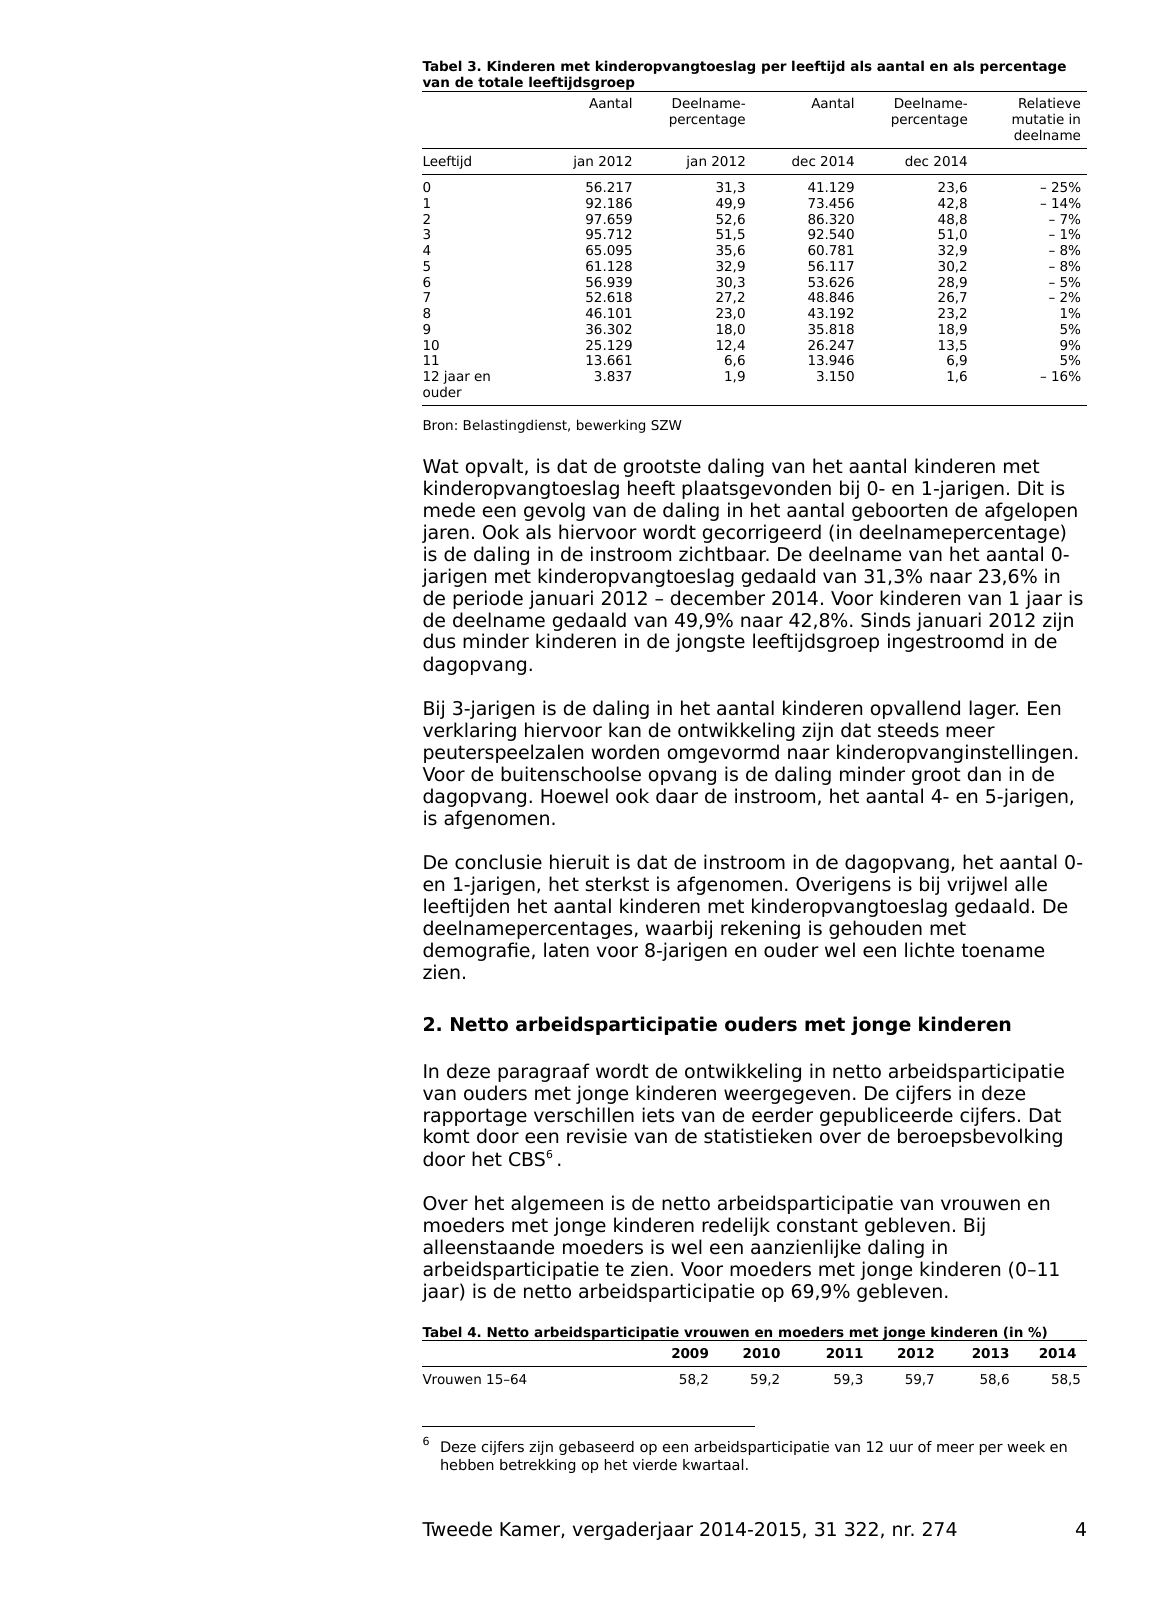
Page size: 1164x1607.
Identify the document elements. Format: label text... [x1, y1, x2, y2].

table_cell jan 2012 [525, 149, 638, 174]
table_cell – 8% [974, 259, 1087, 274]
table_cell 10 [422, 337, 525, 353]
table_cell 1,6 [860, 369, 973, 405]
subtitle 2. Netto arbeidsparticipatie ouders met jonge kinderen [422, 1013, 1087, 1036]
table_cell Aantal [751, 92, 860, 148]
table_cell 7 [422, 290, 525, 306]
table_cell – 1% [974, 227, 1087, 243]
table_cell 60.781 [751, 243, 860, 259]
table_cell 32,9 [860, 243, 973, 259]
text Over het algemeen is de netto arbeidsparticipatie van vrouwen en moeders met jonge kinderen redelijk constant gebleven. Bij alleenstaande moeders is wel een aanzienlijke daling in arbeidsparticipatie te zien. Voor moeders met jonge kinderen (0–11 jaar) is de netto arbeidsparticipatie op 69,9% gebleven. [422, 1193, 1087, 1302]
table_cell 56.117 [751, 259, 860, 274]
table_cell 58,2 [643, 1367, 714, 1388]
table_cell 27,2 [638, 290, 751, 306]
table_cell 58,6 [940, 1367, 1015, 1388]
table_cell [974, 149, 1087, 174]
table_cell 73.456 [751, 196, 860, 211]
table_cell 36.302 [525, 322, 638, 337]
table_cell 51,5 [638, 227, 751, 243]
table_cell 52,6 [638, 211, 751, 227]
table_cell – 8% [974, 243, 1087, 259]
table_cell – 2% [974, 290, 1087, 306]
table_cell 6,9 [860, 353, 973, 369]
table_cell 61.128 [525, 259, 638, 274]
table_cell 23,0 [638, 306, 751, 322]
table_cell Aantal [525, 92, 638, 148]
table_cell 56.939 [525, 274, 638, 290]
table_cell 43.192 [751, 306, 860, 322]
table_cell 41.129 [751, 175, 860, 196]
table_cell 86.320 [751, 211, 860, 227]
table_cell 58,5 [1015, 1367, 1087, 1388]
table_cell dec 2014 [751, 149, 860, 174]
table_cell 97.659 [525, 211, 638, 227]
table_cell 30,2 [860, 259, 973, 274]
table_cell Leeftijd [422, 149, 525, 174]
table_cell 3.837 [525, 369, 638, 405]
table_cell Deelname- percentage [860, 92, 973, 148]
table_header Tabel 3. Kinderen met kinderopvangtoeslag per leeftijd als aantal en als percentage van de totale leeftijdsgroep [422, 59, 1087, 91]
table_cell – 14% [974, 196, 1087, 211]
table_cell 26.247 [751, 337, 860, 353]
table_cell 23,6 [860, 175, 973, 196]
table_cell dec 2014 [860, 149, 973, 174]
text In deze paragraaf wordt de ontwikkeling in netto arbeidsparticipatie van ouders met jonge kinderen weergegeven. De cijfers in deze rapportage verschillen iets van de eerder gepubliceerde cijfers. Dat komt door een revisie van de statistieken over de beroepsbevolking door het CBS. [422, 1061, 1087, 1170]
table_cell Bron: Belastingdienst, bewerking SZW [422, 406, 1087, 433]
table_cell jan 2012 [638, 149, 751, 174]
table_cell 35.818 [751, 322, 860, 337]
table_cell 42,8 [860, 196, 973, 211]
table_cell 56.217 [525, 175, 638, 196]
table_cell 6,6 [638, 353, 751, 369]
table_cell 32,9 [638, 259, 751, 274]
table_cell 59,7 [869, 1367, 940, 1388]
table_cell 52.618 [525, 290, 638, 306]
table_cell 12,4 [638, 337, 751, 353]
table_cell 92.186 [525, 196, 638, 211]
table_cell 46.101 [525, 306, 638, 322]
table_cell 59,3 [786, 1367, 869, 1388]
table_cell – 7% [974, 211, 1087, 227]
table_cell 51,0 [860, 227, 973, 243]
table_cell Vrouwen 15–64 [422, 1367, 643, 1388]
table_cell 2014 [1015, 1341, 1087, 1366]
table_cell 92.540 [751, 227, 860, 243]
table_cell 30,3 [638, 274, 751, 290]
text De conclusie hieruit is dat de instroom in de dagopvang, het aantal 0- en 1-jarigen, het sterkst is afgenomen. Overigens is bij vrijwel alle leeftijden het aantal kinderen met kinderopvangtoeslag gedaald. De deelnamepercentages, waarbij rekening is gehouden met demografie, laten voor 8-jarigen en ouder wel een lichte toename zien. [422, 852, 1087, 983]
table_cell 3.150 [751, 369, 860, 405]
table_cell 2013 [940, 1341, 1015, 1366]
table_cell 8 [422, 306, 525, 322]
table_cell 2010 [715, 1341, 786, 1366]
text Wat opvalt, is dat de grootste daling van het aantal kinderen met kinderopvangtoeslag heeft plaatsgevonden bij 0- en 1-jarigen. Dit is mede een gevolg van de daling in het aantal geboorten de afgelopen jaren. Ook als hiervoor wordt gecorrigeerd (in deelnamepercentage) is de daling in de instroom zichtbaar. De deelname van het aantal 0-jarigen met kinderopvangtoeslag gedaald van 31,3% naar 23,6% in de periode januari 2012 – december 2014. Voor kinderen van 1 jaar is de deelname gedaald van 49,9% naar 42,8%. Sinds januari 2012 zijn dus minder kinderen in de jongste leeftijdsgroep ingestroomd in de dagopvang. [422, 456, 1087, 675]
table_cell 2012 [869, 1341, 940, 1366]
table_cell – 25% [974, 175, 1087, 196]
table_cell [422, 1341, 643, 1366]
table_cell 5 [422, 259, 525, 274]
table_header Tabel 4. Netto arbeidsparticipatie vrouwen en moeders met jonge kinderen (in %) [422, 1324, 1087, 1340]
table_cell Relatieve mutatie in deelname [974, 92, 1087, 148]
table_cell 6 [422, 274, 525, 290]
table_cell 23,2 [860, 306, 973, 322]
table_cell 2009 [643, 1341, 714, 1366]
table_cell 49,9 [638, 196, 751, 211]
table_cell 2 [422, 211, 525, 227]
table_cell 13,5 [860, 337, 973, 353]
text Bij 3-jarigen is de daling in het aantal kinderen opvallend lager. Een verklaring hiervoor kan de ontwikkeling zijn dat steeds meer peuterspeelzalen worden omgevormd naar kinderopvanginstellingen. Voor de buitenschoolse opvang is de daling minder groot dan in de dagopvang. Hoewel ook daar de instroom, het aantal 4- en 5-jarigen, is afgenomen. [422, 698, 1087, 829]
table_cell 12 jaar en ouder [422, 369, 525, 405]
table_cell 18,0 [638, 322, 751, 337]
table_cell 28,9 [860, 274, 973, 290]
table_cell 65.095 [525, 243, 638, 259]
table_cell 26,7 [860, 290, 973, 306]
table_cell 25.129 [525, 337, 638, 353]
table_cell 13.946 [751, 353, 860, 369]
table_cell [422, 92, 525, 148]
table_cell 1% [974, 306, 1087, 322]
table_cell 4 [422, 243, 525, 259]
table_cell 5% [974, 353, 1087, 369]
table_cell 31,3 [638, 175, 751, 196]
table_cell 35,6 [638, 243, 751, 259]
table_cell 13.661 [525, 353, 638, 369]
table_cell – 5% [974, 274, 1087, 290]
table_cell 9 [422, 322, 525, 337]
table_cell 48.846 [751, 290, 860, 306]
text Deze cijfers zijn gebaseerd op een arbeidsparticipatie van 12 uur of meer per week en hebben betrekking op het vierde kwartaal. [422, 1435, 1087, 1474]
table_cell Deelname- percentage [638, 92, 751, 148]
table_cell 1,9 [638, 369, 751, 405]
table_cell 9% [974, 337, 1087, 353]
table_cell 53.626 [751, 274, 860, 290]
table_cell 2011 [786, 1341, 869, 1366]
table_cell 3 [422, 227, 525, 243]
table_cell 95.712 [525, 227, 638, 243]
table_cell 59,2 [715, 1367, 786, 1388]
table_cell – 16% [974, 369, 1087, 405]
table_cell 18,9 [860, 322, 973, 337]
table_cell 1 [422, 196, 525, 211]
table_cell 11 [422, 353, 525, 369]
table_cell 0 [422, 175, 525, 196]
table_cell 48,8 [860, 211, 973, 227]
table_cell 5% [974, 322, 1087, 337]
